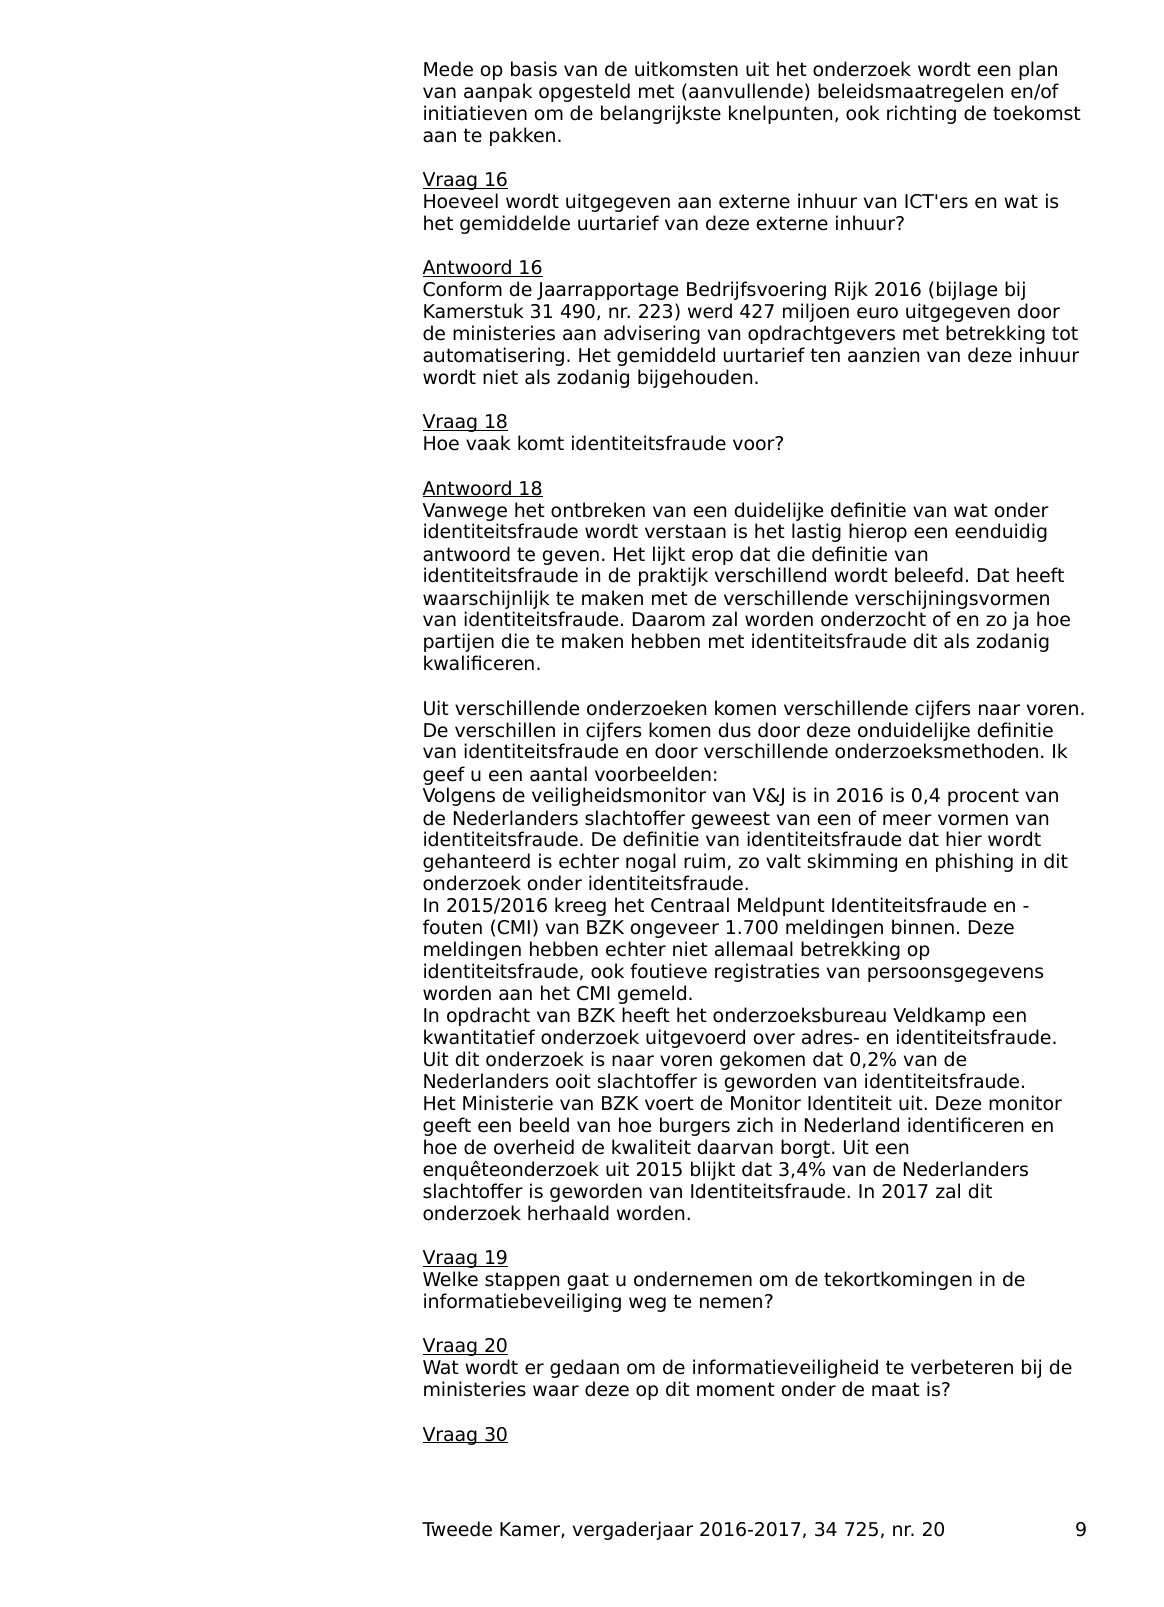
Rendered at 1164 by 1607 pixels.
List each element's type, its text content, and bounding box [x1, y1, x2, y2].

text Vraag 19 [422, 1247, 1087, 1269]
text Volgens de veiligheidsmonitor van V&J is in 2016 is 0,4 procent van de Nederlanders slachtoffer geweest van een of meer vormen van identiteitsfraude. De definitie van identiteitsfraude dat hier wordt gehanteerd is echter nogal ruim, zo valt skimming en phishing in dit onderzoek onder identiteitsfraude. [422, 785, 1087, 895]
text Het Ministerie van BZK voert de Monitor Identiteit uit. Deze monitor geeft een beeld van hoe burgers zich in Nederland identificeren en hoe de overheid de kwaliteit daarvan borgt. Uit een enquêteonderzoek uit 2015 blijkt dat 3,4% van de Nederlanders slachtoffer is geworden van Identiteitsfraude. In 2017 zal dit onderzoek herhaald worden. [422, 1093, 1087, 1225]
text Welke stappen gaat u ondernemen om de tekortkomingen in de informatiebeveiliging weg te nemen? [422, 1269, 1087, 1313]
text Vraag 30 [422, 1423, 1087, 1445]
text In 2015/2016 kreeg het Centraal Meldpunt Identiteitsfraude en -fouten (CMI) van BZK ongeveer 1.700 meldingen binnen. Deze meldingen hebben echter niet allemaal betrekking op identiteitsfraude, ook foutieve registraties van persoonsgegevens worden aan het CMI gemeld. [422, 895, 1087, 1005]
text Vraag 20 [422, 1335, 1087, 1357]
text Uit verschillende onderzoeken komen verschillende cijfers naar voren. De verschillen in cijfers komen dus door deze onduidelijke definitie van identiteitsfraude en door verschillende onderzoeksmethoden. Ik geef u een aantal voorbeelden: [422, 697, 1087, 785]
text Vraag 16 [422, 169, 1087, 191]
text Conform de Jaarrapportage Bedrijfsvoering Rijk 2016 (bijlage bij Kamerstuk 31 490, nr. 223) werd 427 miljoen euro uitgegeven door de ministeries aan advisering van opdrachtgevers met betrekking tot automatisering. Het gemiddeld uurtarief ten aanzien van deze inhuur wordt niet als zodanig bijgehouden. [422, 279, 1087, 389]
text Hoe vaak komt identiteitsfraude voor? [422, 433, 1087, 455]
text Mede op basis van de uitkomsten uit het onderzoek wordt een plan van aanpak opgesteld met (aanvullende) beleidsmaatregelen en/of initiatieven om de belangrijkste knelpunten, ook richting de toekomst aan te pakken. [422, 59, 1087, 147]
text Wat wordt er gedaan om de informatieveiligheid te verbeteren bij de ministeries waar deze op dit moment onder de maat is? [422, 1357, 1087, 1401]
text Vraag 18 [422, 411, 1087, 433]
text Antwoord 16 [422, 257, 1087, 279]
text Antwoord 18 [422, 477, 1087, 499]
text In opdracht van BZK heeft het onderzoeksbureau Veldkamp een kwantitatief onderzoek uitgevoerd over adres- en identiteitsfraude. Uit dit onderzoek is naar voren gekomen dat 0,2% van de Nederlanders ooit slachtoffer is geworden van identiteitsfraude. [422, 1005, 1087, 1093]
text Hoeveel wordt uitgegeven aan externe inhuur van ICT'ers en wat is het gemiddelde uurtarief van deze externe inhuur? [422, 191, 1087, 235]
text Vanwege het ontbreken van een duidelijke definitie van wat onder identiteitsfraude wordt verstaan is het lastig hierop een eenduidig antwoord te geven. Het lijkt erop dat die definitie van identiteitsfraude in de praktijk verschillend wordt beleefd. Dat heeft waarschijnlijk te maken met de verschillende verschijningsvormen van identiteitsfraude. Daarom zal worden onderzocht of en zo ja hoe partijen die te maken hebben met identiteitsfraude dit als zodanig kwalificeren. [422, 499, 1087, 675]
